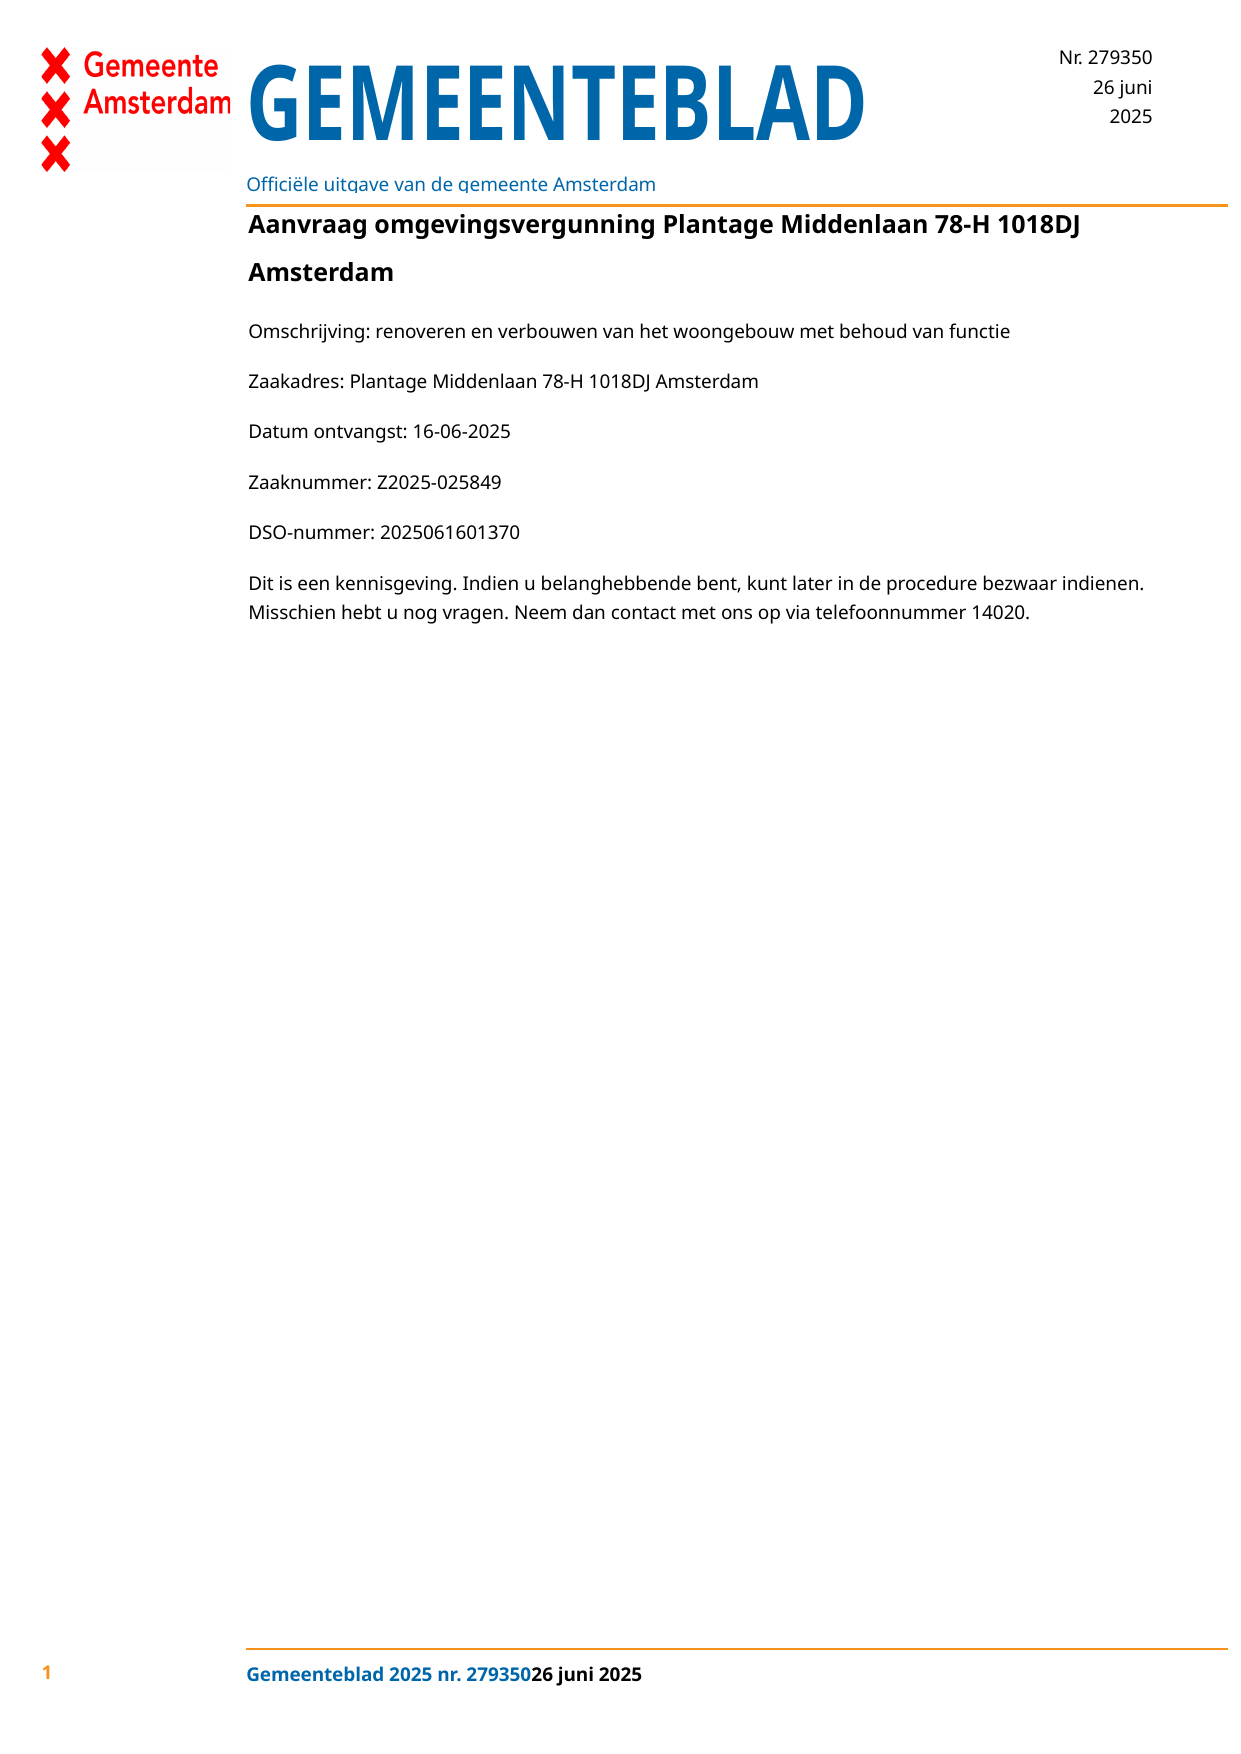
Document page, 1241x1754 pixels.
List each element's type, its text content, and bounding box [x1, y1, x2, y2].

text Dit is een kennisgeving. Indien u belanghebbende bent, kunt later in de procedure bezwaar indienen. Misschien hebt u nog vragen. Neem dan contact met ons op via telefoonnummer 14020. [248, 570, 1152, 625]
text Zaakadres: Plantage Middenlaan 78-H 1018DJ Amsterdam [248, 368, 1152, 394]
text Omschrijving: renoveren en verbouwen van het woongebouw met behoud van functie [248, 318, 1152, 344]
text DSO-nummer: 2025061601370 [248, 519, 1152, 545]
text Zaaknummer: Z2025-025849 [248, 469, 1152, 495]
picture [41, 47, 231, 172]
text Aanvraag omgevingsvergunning Plantage Middenlaan 78-H 1018DJ Amsterdam [248, 207, 1152, 288]
text Datum ontvangst: 16-06-2025 [248, 419, 1152, 444]
